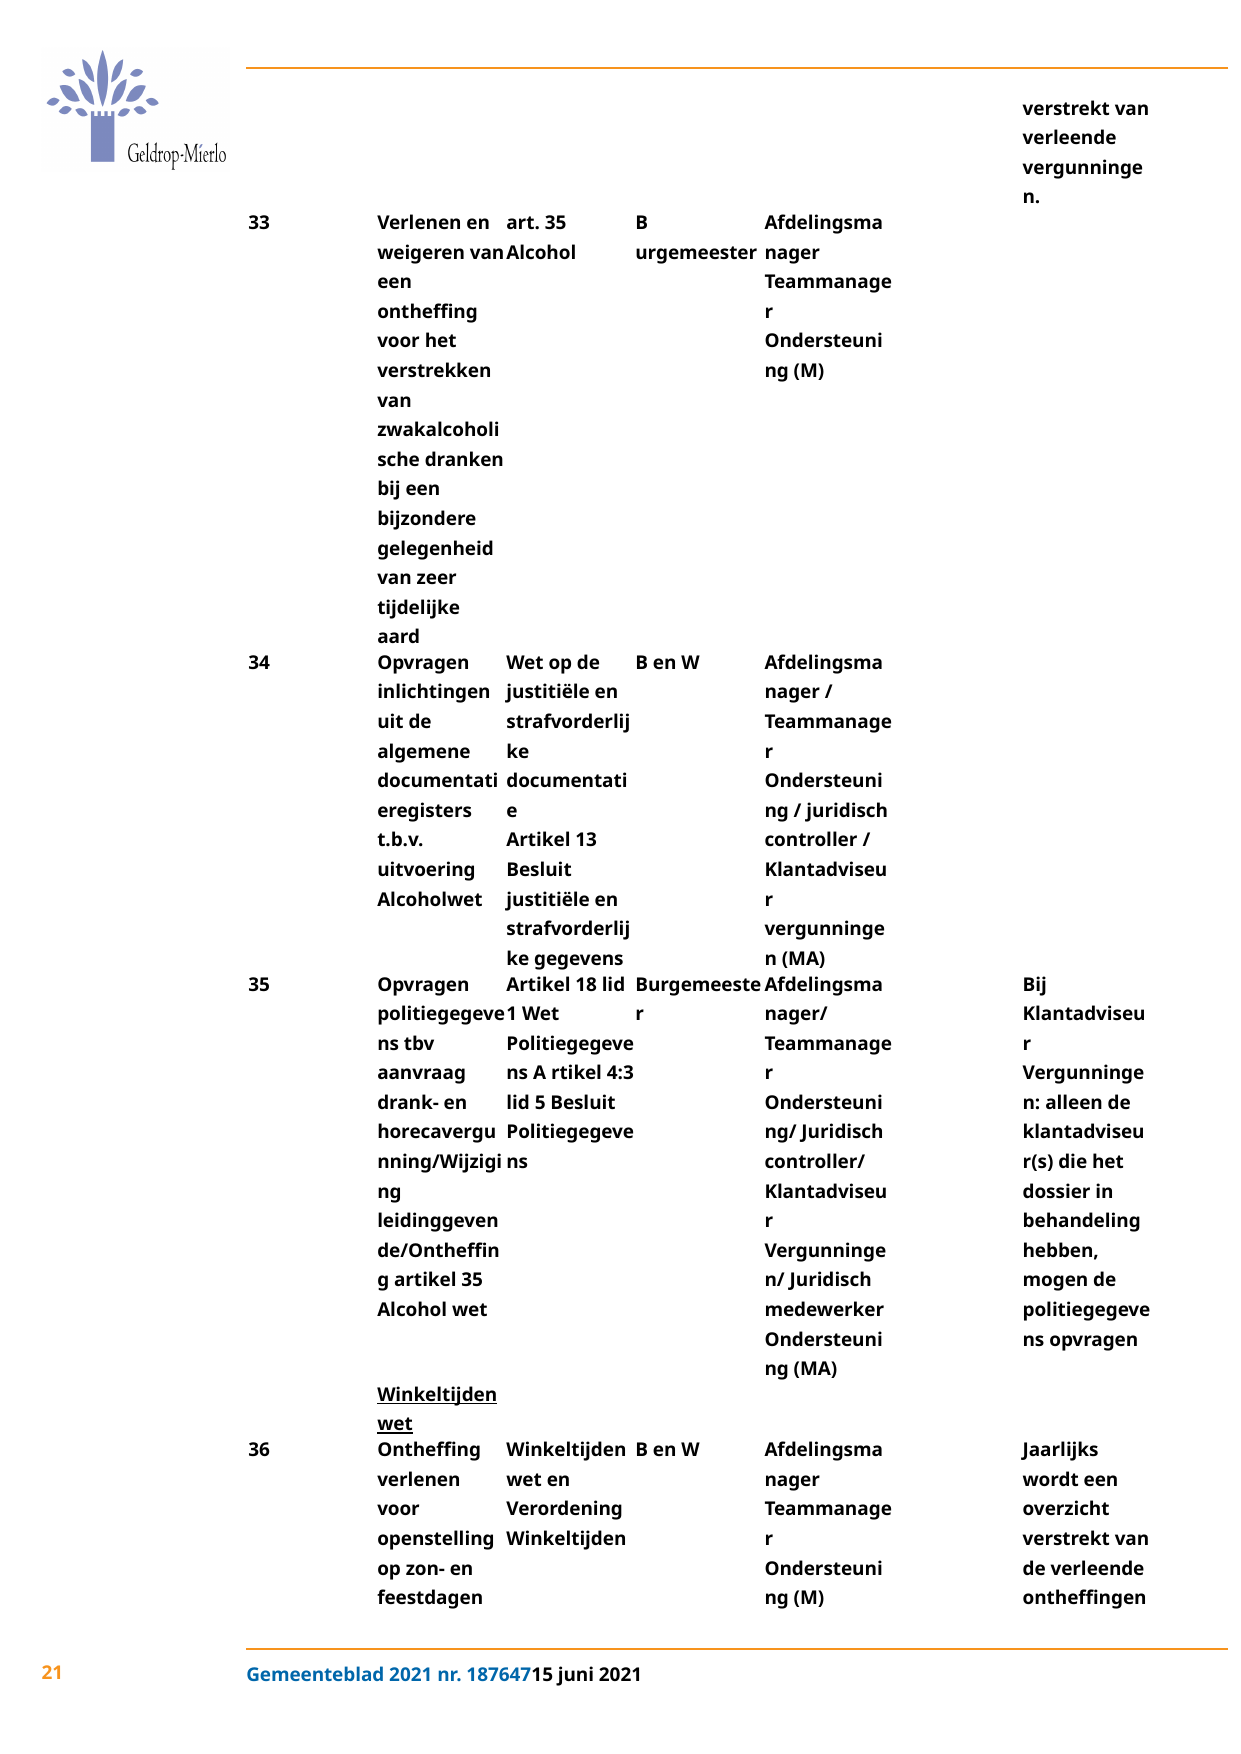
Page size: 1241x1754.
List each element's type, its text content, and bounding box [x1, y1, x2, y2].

table_cell Winkeltijdenwet [377, 1381, 506, 1436]
table_cell [248, 95, 377, 209]
table_cell Wet op de justitiële en strafvorderlijke documentatie Artikel 13 Besluit justitiële en strafvorderlijke gegevens [506, 649, 635, 971]
table_cell [894, 95, 1022, 209]
table_cell 33 [248, 209, 377, 649]
picture [41, 47, 231, 172]
table_cell 35 [248, 971, 377, 1381]
table_cell [1023, 1381, 1152, 1436]
table_cell [894, 649, 1022, 971]
table_cell Jaarlijks wordt een overzicht verstrekt van de verleende ontheffingen [1023, 1436, 1152, 1610]
table_cell [764, 95, 893, 209]
table_cell Burgemeester [635, 971, 764, 1381]
table_cell 36 [248, 1436, 377, 1610]
table_cell Afdelingsmanager Teammanager Ondersteuning (M) [764, 1436, 893, 1610]
table_cell art. 35 Alcohol [506, 209, 635, 649]
table_cell Verlenen en weigeren van een ontheffing voor het verstrekken van zwakalcoholische dranken bij een bijzondere gelegenheid van zeer tijdelijke aard [377, 209, 506, 649]
table_cell [377, 95, 506, 209]
table_cell [635, 95, 764, 209]
table_cell [1023, 209, 1152, 649]
table_cell [894, 209, 1022, 649]
table_cell B en W [635, 649, 764, 971]
table_cell Artikel 18 lid 1 Wet Politiegegevens A rtikel 4:3 lid 5 Besluit Politiegegevens [506, 971, 635, 1381]
table_cell Ontheffing verlenen voor openstelling op zon- en feestdagen [377, 1436, 506, 1610]
table_cell Winkeltijdenwet en Verordening Winkeltijden [506, 1436, 635, 1610]
table_cell Opvragen politiegegevens tbv aanvraag drank- en horecavergunning/Wijziging leidinggevende/Ontheffing artikel 35 Alcohol wet [377, 971, 506, 1381]
table_cell 34 [248, 649, 377, 971]
table_cell Afdelingsmanager / Teammanager Ondersteuning / juridisch controller / Klantadviseur vergunningen (MA) [764, 649, 893, 971]
table_cell [894, 1381, 1022, 1436]
table_cell [506, 1381, 635, 1436]
table_cell B urgemeester [635, 209, 764, 649]
table_cell [764, 1381, 893, 1436]
table_cell [894, 1436, 1022, 1610]
table_cell Afdelingsmanager/ Teammanager Ondersteuning/ Juridisch controller/ Klantadviseur Vergunningen/ Juridisch medewerker Ondersteuning (MA) [764, 971, 893, 1381]
table_cell Opvragen inlichtingen uit de algemene documentatieregisters t.b.v. uitvoering Alcoholwet [377, 649, 506, 971]
table_cell Afdelingsmanager Teammanager Ondersteuning (M) [764, 209, 893, 649]
table_cell [1023, 649, 1152, 971]
table_cell [635, 1381, 764, 1436]
table_cell Bij Klantadviseur Vergunningen: alleen de klantadviseur(s) die het dossier in behandeling hebben, mogen de politiegegevens opvragen [1023, 971, 1152, 1381]
table_cell [894, 971, 1022, 1381]
table_cell [506, 95, 635, 209]
table_cell verstrekt van verleende vergunningen. [1023, 95, 1152, 209]
table_cell [248, 1381, 377, 1436]
table_cell B en W [635, 1436, 764, 1610]
